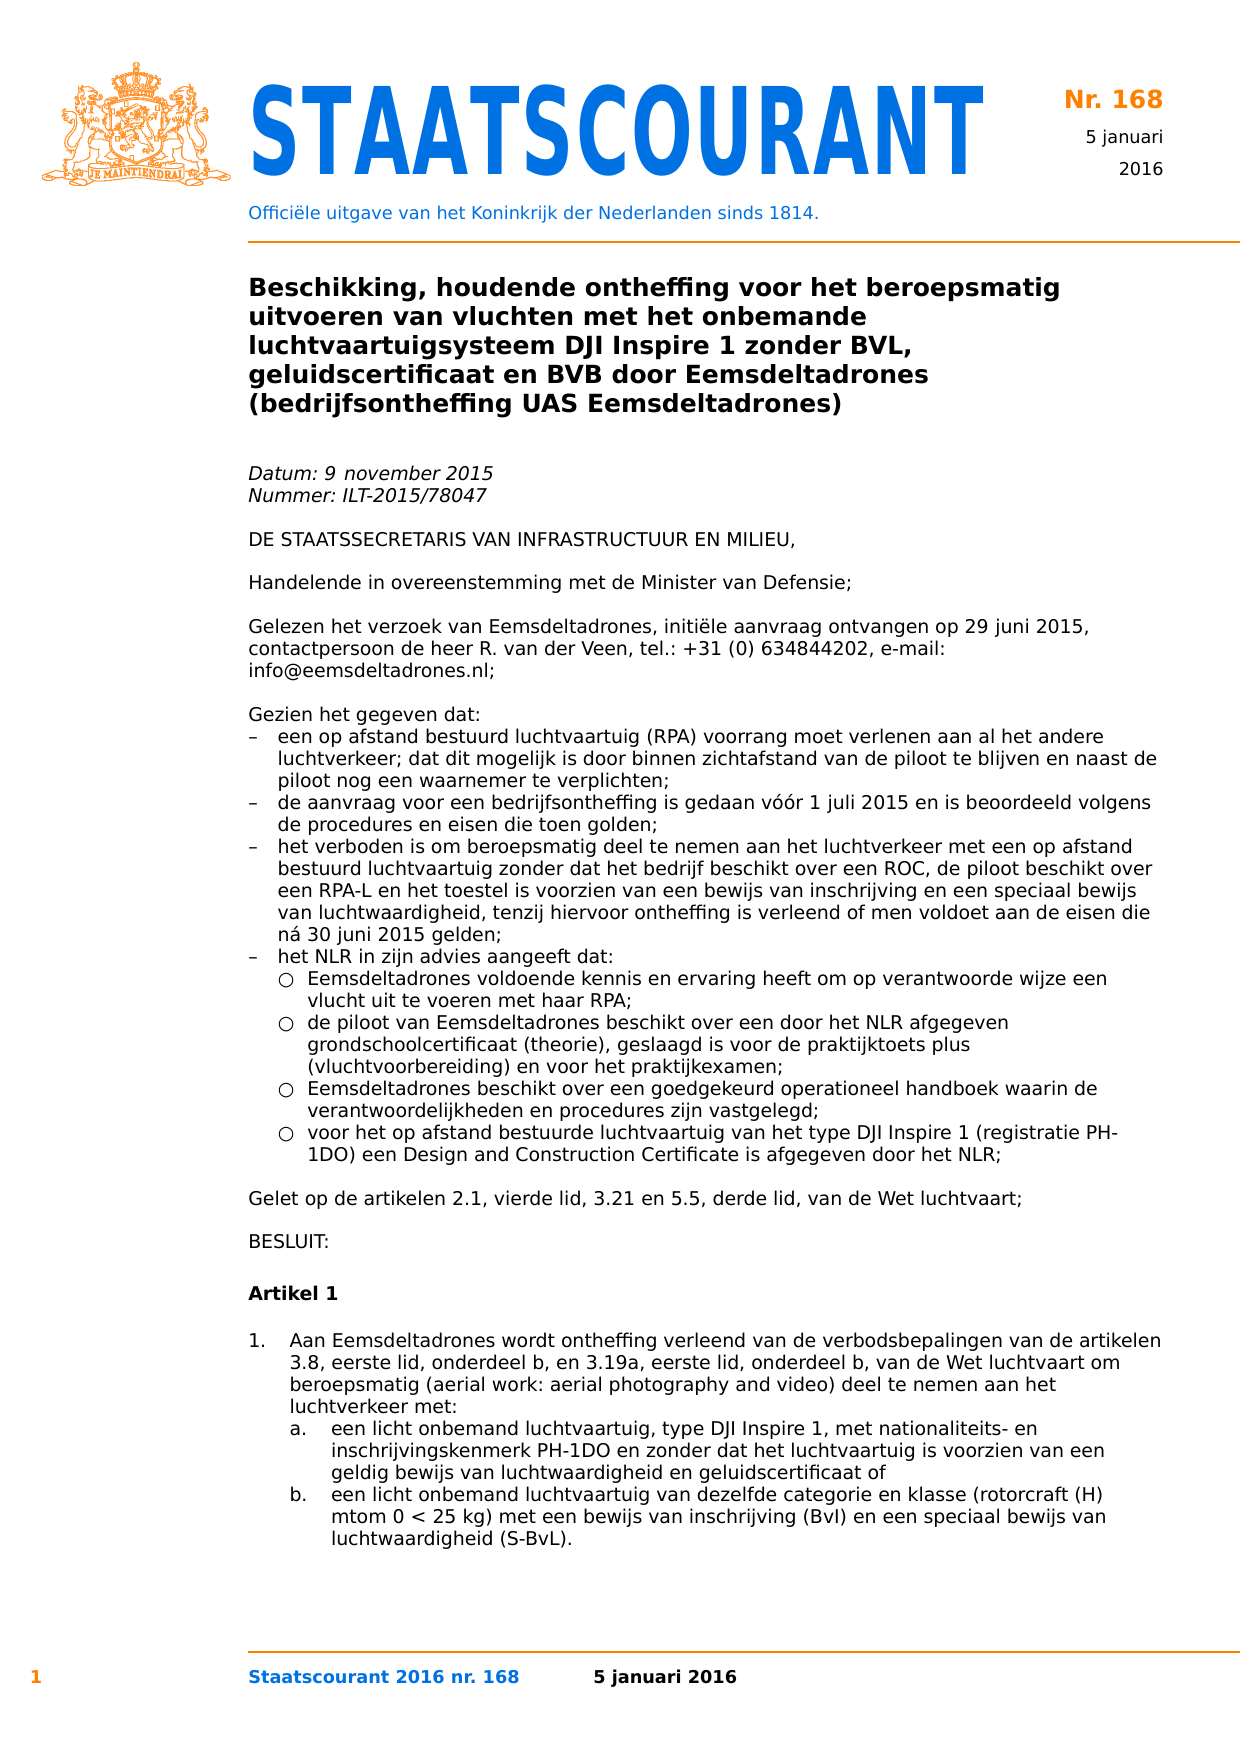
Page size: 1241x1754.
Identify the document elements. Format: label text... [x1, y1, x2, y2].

text ○ de piloot van Eemsdeltadrones beschikt over een door het NLR afgegeven grondschoolcertificaat (theorie), geslaagd is voor de praktijktoets plus (vluchtvoorbereiding) en voor het praktijkexamen; [278, 1012, 1163, 1078]
text ○ Eemsdeltadrones voldoende kennis en ervaring heeft om op verantwoorde wijze een vlucht uit te voeren met haar RPA; [278, 968, 1163, 1012]
text DE STAATSSECRETARIS VAN INFRASTRUCTUUR EN MILIEU, [248, 528, 1163, 550]
text – een op afstand bestuurd luchtvaartuig (RPA) voorrang moet verlenen aan al het andere luchtverkeer; dat dit mogelijk is door binnen zichtafstand van de piloot te blijven en naast de piloot nog een waarnemer te verplichten; [248, 726, 1163, 792]
text 1. Aan Eemsdeltadrones wordt ontheffing verleend van de verbodsbepalingen van de artikelen 3.8, eerste lid, onderdeel b, en 3.19a, eerste lid, onderdeel b, van de Wet luchtvaart om beroepsmatig (aerial work: aerial photography and video) deel te nemen aan het luchtverkeer met: [248, 1330, 1163, 1418]
table_header STAATSCOURANT [248, 62, 998, 203]
text Gelezen het verzoek van Eemsdeltadrones, initiële aanvraag ontvangen op 29 juni 2015, contactpersoon de heer R. van der Veen, tel.: +31 (0) 634844202, e-mail: info@eemsdeltadrones.nl; [248, 616, 1163, 682]
table_header Nr. 168 [998, 62, 1240, 121]
text Nummer: ILT-2015/78047 [248, 484, 1163, 507]
text BESLUIT: [248, 1231, 1163, 1253]
text – het verboden is om beroepsmatig deel te nemen aan het luchtverkeer met een op afstand bestuurd luchtvaartuig zonder dat het bedrijf beschikt over een ROC, de piloot beschikt over een RPA-L en het toestel is voorzien van een bewijs van inschrijving en een speciaal bewijs van luchtwaardigheid, tenzij hiervoor ontheffing is verleend of men voldoet aan de eisen die ná 30 juni 2015 gelden; [248, 836, 1163, 946]
table_cell 5 januari [998, 121, 1240, 153]
text – de aanvraag voor een bedrijfsontheffing is gedaan vóór 1 juli 2015 en is beoordeeld volgens de procedures en eisen die toen golden; [248, 792, 1163, 836]
table_cell Officiële uitgave van het Koninkrijk der Nederlanden sinds 1814. [248, 203, 1240, 241]
subtitle Beschikking, houdende ontheffing voor het beroepsmatig uitvoeren van vluchten met het onbemande luchtvaartuigsysteem DJI Inspire 1 zonder BVL, geluidscertificaat en BVB door Eemsdeltadrones (bedrijfsontheffing UAS Eemsdeltadrones) [248, 273, 1163, 419]
text Handelende in overeenstemming met de Minister van Defensie; [248, 572, 1163, 594]
text ○ Eemsdeltadrones beschikt over een goedgekeurd operationeel handboek waarin de verantwoordelijkheden en procedures zijn vastgelegd; [278, 1078, 1163, 1122]
text – het NLR in zijn advies aangeeft dat: [248, 946, 1163, 968]
text Gezien het gegeven dat: [248, 704, 1163, 726]
picture [41, 62, 231, 186]
text ○ voor het op afstand bestuurde luchtvaartuig van het type DJI Inspire 1 (registratie PH-1DO) een Design and Construction Certificate is afgegeven door het NLR; [278, 1122, 1163, 1166]
text Datum: 9 november 2015 [248, 463, 1163, 484]
text Gelet op de artikelen 2.1, vierde lid, 3.21 en 5.5, derde lid, van de Wet luchtvaart; [248, 1187, 1163, 1209]
table_cell 2016 [998, 153, 1240, 203]
subtitle Artikel 1 [248, 1283, 1163, 1305]
text a. een licht onbemand luchtvaartuig, type DJI Inspire 1, met nationaliteits- en inschrijvingskenmerk PH-1DO en zonder dat het luchtvaartuig is voorzien van een geldig bewijs van luchtwaardigheid en geluidscertificaat of [289, 1418, 1163, 1484]
table_header [25, 62, 248, 241]
text b. een licht onbemand luchtvaartuig van dezelfde categorie en klasse (rotorcraft (H) mtom 0 < 25 kg) met een bewijs van inschrijving (BvI) en een speciaal bewijs van luchtwaardigheid (S-BvL). [289, 1484, 1163, 1550]
